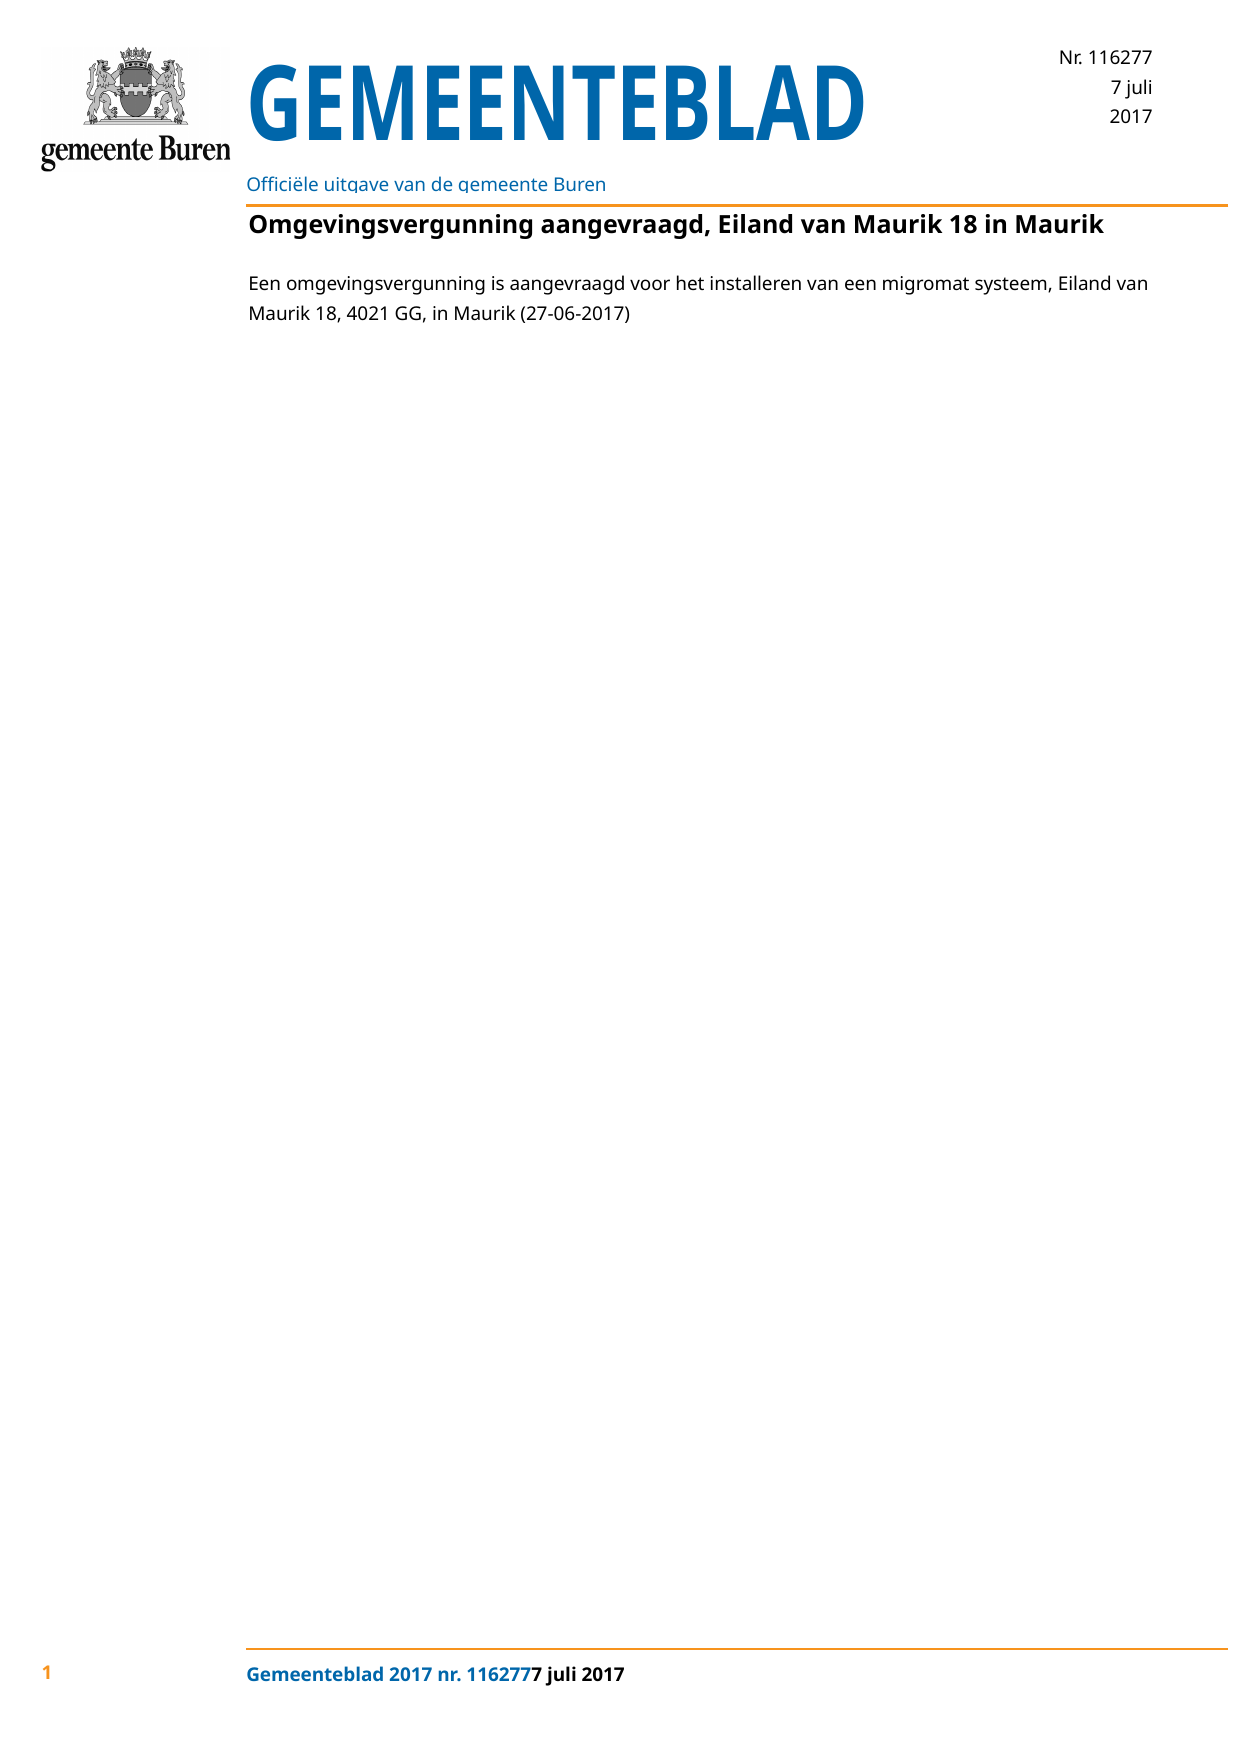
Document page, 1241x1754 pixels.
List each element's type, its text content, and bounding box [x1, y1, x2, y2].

table_header [248, 330, 1152, 355]
text Omgevingsvergunning aangevraagd, Eiland van Maurik 18 in Maurik [248, 207, 1152, 241]
text Een omgevingsvergunning is aangevraagd voor het installeren van een migromat systeem, Eiland van Maurik 18, 4021 GG, in Maurik (27-06-2017) [248, 270, 1152, 326]
picture [41, 47, 231, 172]
